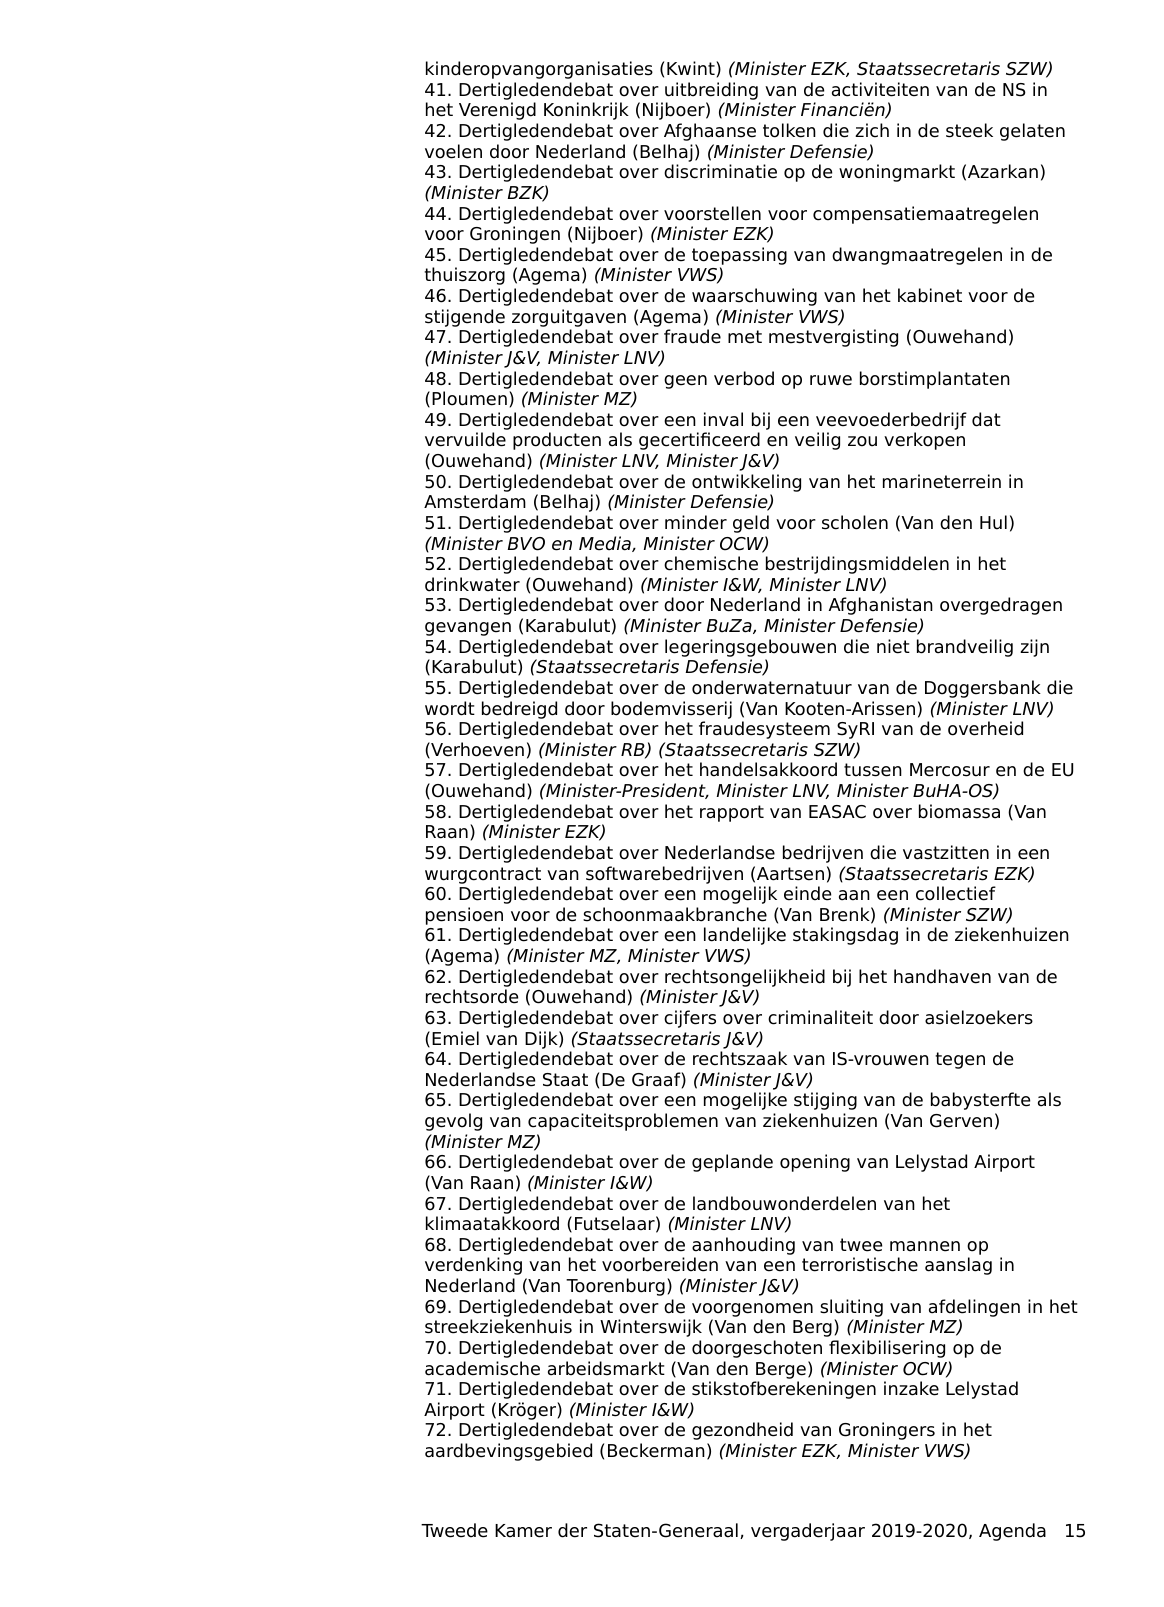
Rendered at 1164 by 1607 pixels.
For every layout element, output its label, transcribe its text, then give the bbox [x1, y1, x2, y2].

table_cell kinderopvangorganisaties (Kwint) (Minister EZK, Staatssecretaris SZW) [418, 59, 1087, 80]
table_cell 58. Dertigledendebat over het rapport van EASAC over biomassa (Van Raan) (Minister EZK) [418, 802, 1087, 843]
table_cell [77, 121, 401, 162]
table_cell 44. Dertigledendebat over voorstellen voor compensatiemaatregelen voor Groningen (Nijboer) (Minister EZK) [418, 204, 1087, 245]
table_cell 43. Dertigledendebat over discriminatie op de woningmarkt (Azarkan) (Minister BZK) [418, 162, 1087, 203]
table_cell 61. Dertigledendebat over een landelijke stakingsdag in de ziekenhuizen (Agema) (Minister MZ, Minister VWS) [418, 925, 1087, 967]
table_cell [77, 1152, 401, 1193]
table_cell 64. Dertigledendebat over de rechtszaak van IS-vrouwen tegen de Nederlandse Staat (De Graaf) (Minister J&V) [418, 1049, 1087, 1090]
table_cell [401, 327, 418, 368]
table_cell [77, 245, 401, 286]
table_cell [401, 1338, 418, 1379]
table_cell [401, 678, 418, 719]
table_cell [401, 595, 418, 637]
table_cell 66. Dertigledendebat over de geplande opening van Lelystad Airport (Van Raan) (Minister I&W) [418, 1152, 1087, 1193]
table_cell 72. Dertigledendebat over de gezondheid van Groningers in het aardbevingsgebied (Beckerman) (Minister EZK, Minister VWS) [418, 1420, 1087, 1462]
table_cell [77, 884, 401, 925]
table_cell [401, 245, 418, 286]
table_cell [401, 1420, 418, 1462]
table_cell [77, 595, 401, 637]
table_cell 47. Dertigledendebat over fraude met mestvergisting (Ouwehand) (Minister J&V, Minister LNV) [418, 327, 1087, 368]
table_cell [401, 162, 418, 203]
table_cell 67. Dertigledendebat over de landbouwonderdelen van het klimaatakkoord (Futselaar) (Minister LNV) [418, 1194, 1087, 1235]
table_cell [401, 884, 418, 925]
table_cell [77, 967, 401, 1008]
table_cell [77, 760, 401, 802]
table_cell [77, 327, 401, 368]
table_cell [401, 802, 418, 843]
table_cell 70. Dertigledendebat over de doorgeschoten flexibilisering op de academische arbeidsmarkt (Van den Berge) (Minister OCW) [418, 1338, 1087, 1379]
table_cell [401, 843, 418, 884]
table_cell [77, 678, 401, 719]
table_cell [401, 925, 418, 967]
table_cell [77, 410, 401, 472]
table_cell [77, 80, 401, 121]
table_cell [401, 410, 418, 472]
table_cell 42. Dertigledendebat over Afghaanse tolken die zich in de steek gelaten voelen door Nederland (Belhaj) (Minister Defensie) [418, 121, 1087, 162]
table_cell 50. Dertigledendebat over de ontwikkeling van het marineterrein in Amsterdam (Belhaj) (Minister Defensie) [418, 472, 1087, 513]
table_cell 68. Dertigledendebat over de aanhouding van twee mannen op verdenking van het voorbereiden van een terroristische aanslag in Nederland (Van Toorenburg) (Minister J&V) [418, 1235, 1087, 1297]
table_cell [77, 1235, 401, 1297]
table_cell [77, 1090, 401, 1152]
table_cell 53. Dertigledendebat over door Nederland in Afghanistan overgedragen gevangen (Karabulut) (Minister BuZa, Minister Defensie) [418, 595, 1087, 637]
table_cell [77, 843, 401, 884]
table_cell [77, 1008, 401, 1049]
table_cell [401, 121, 418, 162]
table_cell [401, 1008, 418, 1049]
table_cell 54. Dertigledendebat over legeringsgebouwen die niet brandveilig zijn (Karabulut) (Staatssecretaris Defensie) [418, 637, 1087, 678]
table_cell [401, 204, 418, 245]
table_cell 63. Dertigledendebat over cijfers over criminaliteit door asielzoekers (Emiel van Dijk) (Staatssecretaris J&V) [418, 1008, 1087, 1049]
table_cell [401, 1152, 418, 1193]
table_cell [401, 967, 418, 1008]
table_cell [401, 369, 418, 410]
table_cell [401, 554, 418, 595]
table_cell [77, 1194, 401, 1235]
table_cell 51. Dertigledendebat over minder geld voor scholen (Van den Hul) (Minister BVO en Media, Minister OCW) [418, 513, 1087, 554]
table_cell [77, 204, 401, 245]
table_cell 56. Dertigledendebat over het fraudesysteem SyRI van de overheid (Verhoeven) (Minister RB) (Staatssecretaris SZW) [418, 719, 1087, 760]
table_cell [401, 637, 418, 678]
table_cell [77, 719, 401, 760]
table_cell [401, 1194, 418, 1235]
table_cell [77, 1049, 401, 1090]
table_cell [77, 472, 401, 513]
table_cell 59. Dertigledendebat over Nederlandse bedrijven die vastzitten in een wurgcontract van softwarebedrijven (Aartsen) (Staatssecretaris EZK) [418, 843, 1087, 884]
table_cell [401, 1297, 418, 1338]
table_cell [77, 802, 401, 843]
table_cell 49. Dertigledendebat over een inval bij een veevoederbedrijf dat vervuilde producten als gecertificeerd en veilig zou verkopen (Ouwehand) (Minister LNV, Minister J&V) [418, 410, 1087, 472]
table_cell [77, 925, 401, 967]
table_cell [77, 162, 401, 203]
table_cell 71. Dertigledendebat over de stikstofberekeningen inzake Lelystad Airport (Kröger) (Minister I&W) [418, 1379, 1087, 1420]
table_cell [77, 513, 401, 554]
table_cell [401, 286, 418, 327]
table_cell 55. Dertigledendebat over de onderwaternatuur van de Doggersbank die wordt bedreigd door bodemvisserij (Van Kooten-Arissen) (Minister LNV) [418, 678, 1087, 719]
table_cell 45. Dertigledendebat over de toepassing van dwangmaatregelen in de thuiszorg (Agema) (Minister VWS) [418, 245, 1087, 286]
table_cell [77, 1379, 401, 1420]
table_cell [77, 554, 401, 595]
table_cell [77, 1297, 401, 1338]
table_cell [77, 59, 401, 80]
table_cell 52. Dertigledendebat over chemische bestrijdingsmiddelen in het drinkwater (Ouwehand) (Minister I&W, Minister LNV) [418, 554, 1087, 595]
table_cell [77, 637, 401, 678]
table_cell [77, 1338, 401, 1379]
table_cell [77, 369, 401, 410]
table_cell [401, 1235, 418, 1297]
table_cell 57. Dertigledendebat over het handelsakkoord tussen Mercosur en de EU (Ouwehand) (Minister-President, Minister LNV, Minister BuHA-OS) [418, 760, 1087, 802]
table_cell 65. Dertigledendebat over een mogelijke stijging van de babysterfte als gevolg van capaciteitsproblemen van ziekenhuizen (Van Gerven) (Minister MZ) [418, 1090, 1087, 1152]
table_cell [401, 59, 418, 80]
table_cell [401, 1049, 418, 1090]
table_cell [77, 1420, 401, 1462]
table_cell [401, 719, 418, 760]
table_cell [401, 472, 418, 513]
table_cell 46. Dertigledendebat over de waarschuwing van het kabinet voor de stijgende zorguitgaven (Agema) (Minister VWS) [418, 286, 1087, 327]
table_cell 69. Dertigledendebat over de voorgenomen sluiting van afdelingen in het streekziekenhuis in Winterswijk (Van den Berg) (Minister MZ) [418, 1297, 1087, 1338]
table_cell 62. Dertigledendebat over rechtsongelijkheid bij het handhaven van de rechtsorde (Ouwehand) (Minister J&V) [418, 967, 1087, 1008]
table_cell [401, 1379, 418, 1420]
table_cell 60. Dertigledendebat over een mogelijk einde aan een collectief pensioen voor de schoonmaakbranche (Van Brenk) (Minister SZW) [418, 884, 1087, 925]
table_cell 41. Dertigledendebat over uitbreiding van de activiteiten van de NS in het Verenigd Koninkrijk (Nijboer) (Minister Financiën) [418, 80, 1087, 121]
table_cell [401, 760, 418, 802]
table_cell [401, 80, 418, 121]
table_cell 48. Dertigledendebat over geen verbod op ruwe borstimplantaten (Ploumen) (Minister MZ) [418, 369, 1087, 410]
table_cell [77, 286, 401, 327]
table_cell [401, 513, 418, 554]
table_cell [401, 1090, 418, 1152]
